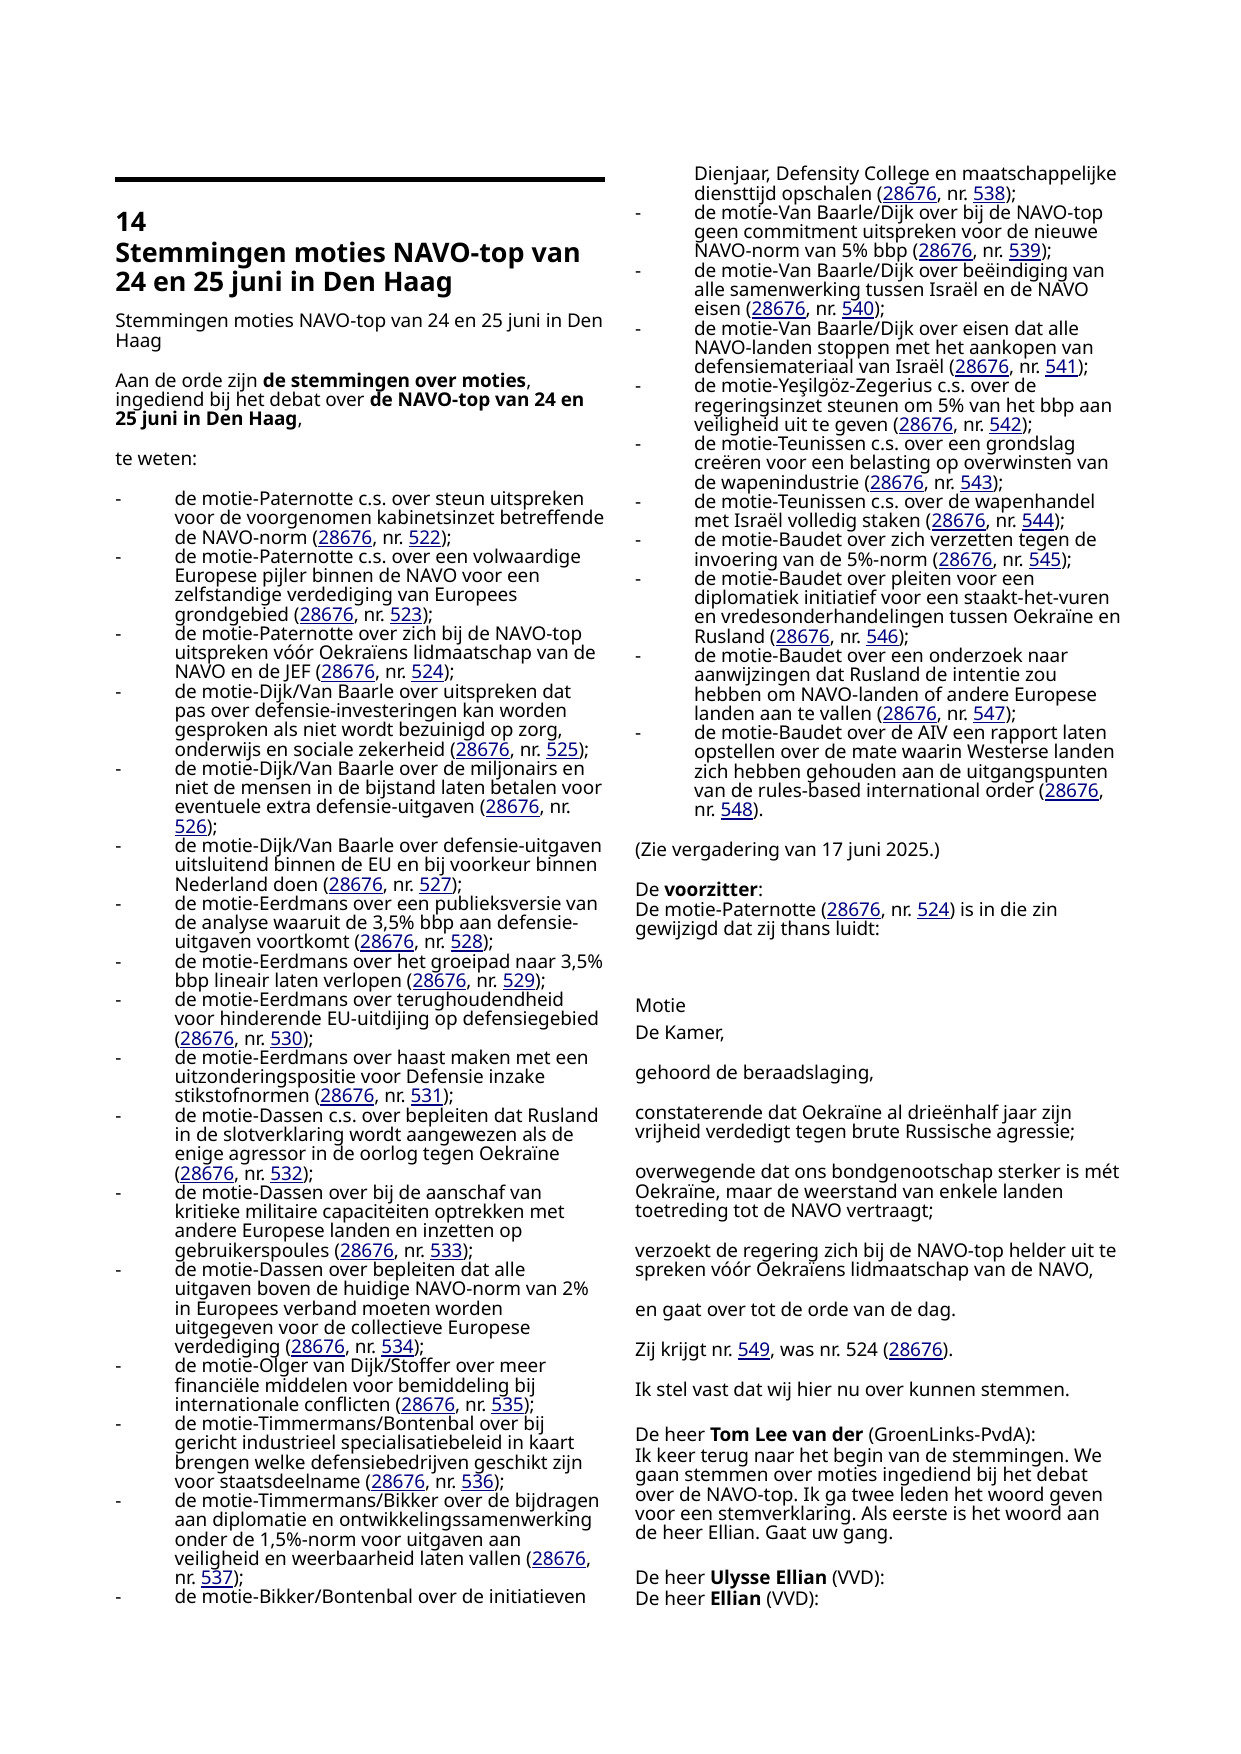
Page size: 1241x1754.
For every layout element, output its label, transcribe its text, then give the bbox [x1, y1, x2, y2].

text te weten: [115, 450, 605, 469]
text De voorzitter: [635, 881, 1125, 901]
text De motie-Paternotte (28676, nr. 524) is in die zin gewijzigd dat zij thans luidt: [635, 901, 1125, 939]
list de motie-Baudet over een onderzoek naar aanwijzingen dat Rusland de intentie zou hebben om NAVO-landen of andere Europese landen aan te vallen (28676, nr. 547); [635, 647, 1125, 724]
text Aan de orde zijn de stemmingen over moties, ingediend bij het debat over de NAVO-top van 24 en 25 juni in Den Haag, [115, 372, 605, 429]
list de motie-Bikker/Bontenbal over de initiatieven [115, 1588, 605, 1608]
list de motie-Eerdmans over een publieksversie van de analyse waaruit de 3,5% bbp aan defensie-uitgaven voortkomt (28676, nr. 528); [115, 895, 605, 953]
text en gaat over tot de orde van de dag. [635, 1301, 1125, 1321]
text constaterende dat Oekraïne al drieënhalf jaar zijn vrijheid verdedigt tegen brute Russische agressie; [635, 1104, 1125, 1143]
list de motie-Paternotte over zich bij de NAVO-top uitspreken vóór Oekraïens lidmaatschap van de NAVO en de JEF (28676, nr. 524); [115, 625, 605, 683]
list de motie-Teunissen c.s. over een grondslag creëren voor een belasting op overwinsten van de wapenindustrie (28676, nr. 543); [635, 435, 1125, 493]
text De Kamer, [635, 1024, 1125, 1043]
text gehoord de beraadslaging, [635, 1064, 1125, 1083]
list de motie-Eerdmans over haast maken met een uitzonderingspositie voor Defensie inzake stikstofnormen (28676, nr. 531); [115, 1049, 605, 1107]
list de motie-Baudet over de AIV een rapport laten opstellen over de mate waarin Westerse landen zich hebben gehouden aan de uitgangspunten van de rules-based international order (28676, nr. 548). [635, 724, 1125, 821]
text De heer Ulysse Ellian (VVD): [635, 1564, 1125, 1590]
text 14 [115, 203, 605, 239]
list de motie-Yeşilgöz-Zegerius c.s. over de regeringsinzet steunen om 5% van het bbp aan veiligheid uit te geven (28676, nr. 542); [635, 377, 1125, 435]
list de motie-Paternotte c.s. over steun uitspreken voor de voorgenomen kabinetsinzet betreffende de NAVO-norm (28676, nr. 522); [115, 490, 605, 548]
text De heer Tom Lee van der (GroenLinks-PvdA): [635, 1421, 1125, 1447]
list de motie-Timmermans/Bikker over de bijdragen aan diplomatie en ontwikkelingssamenwerking onder de 1,5%-norm voor uitgaven aan veiligheid en weerbaarheid laten vallen (28676, nr. 537); [115, 1492, 605, 1588]
list de motie-Eerdmans over terughoudendheid voor hinderende EU-uitdijing op defensiegebied (28676, nr. 530); [115, 991, 605, 1049]
text Zij krijgt nr. 549, was nr. 524 (28676). [635, 1341, 1125, 1361]
text Motie [635, 993, 1125, 1018]
list de motie-Dijk/Van Baarle over uitspreken dat pas over defensie-investeringen kan worden gesproken als niet wordt bezuinigd op zorg, onderwijs en sociale zekerheid (28676, nr. 525); [115, 683, 605, 760]
list de motie-Dassen over bij de aanschaf van kritieke militaire capaciteiten optrekken met andere Europese landen en inzetten op gebruikerspoules (28676, nr. 533); [115, 1184, 605, 1261]
text Stemmingen moties NAVO-top van 24 en 25 juni in Den Haag [115, 312, 605, 351]
list de motie-Van Baarle/Dijk over beëindiging van alle samenwerking tussen Israël en de NAVO eisen (28676, nr. 540); [635, 262, 1125, 319]
text (Zie vergadering van 17 juni 2025.) [635, 841, 1125, 861]
list de motie-Eerdmans over het groeipad naar 3,5% bbp lineair laten verlopen (28676, nr. 529); [115, 953, 605, 991]
list de motie-Dassen c.s. over bepleiten dat Rusland in de slotverklaring wordt aangewezen als de enige agressor in de oorlog tegen Oekraïne (28676, nr. 532); [115, 1107, 605, 1184]
list de motie-Paternotte c.s. over een volwaardige Europese pijler binnen de NAVO voor een zelfstandige verdediging van Europees grondgebied (28676, nr. 523); [115, 548, 605, 625]
list de motie-Olger van Dijk/Stoffer over meer financiële middelen voor bemiddeling bij internationale conflicten (28676, nr. 535); [115, 1357, 605, 1415]
list de motie-Dijk/Van Baarle over de miljonairs en niet de mensen in de bijstand laten betalen voor eventuele extra defensie-uitgaven (28676, nr. 526); [115, 760, 605, 837]
list de motie-Baudet over pleiten voor een diplomatiek initiatief voor een staakt-het-vuren en vredesonderhandelingen tussen Oekraïne en Rusland (28676, nr. 546); [635, 570, 1125, 647]
list de motie-Dassen over bepleiten dat alle uitgaven boven de huidige NAVO-norm van 2% in Europees verband moeten worden uitgegeven voor de collectieve Europese verdediging (28676, nr. 534); [115, 1261, 605, 1357]
list de motie-Timmermans/Bontenbal over bij gericht industrieel specialisatiebeleid in kaart brengen welke defensiebedrijven geschikt zijn voor staatsdeelname (28676, nr. 536); [115, 1415, 605, 1492]
list de motie-Dijk/Van Baarle over defensie-uitgaven uitsluitend binnen de EU en bij voorkeur binnen Nederland doen (28676, nr. 527); [115, 837, 605, 895]
list de motie-Van Baarle/Dijk over bij de NAVO-top geen commitment uitspreken voor de nieuwe NAVO-norm van 5% bbp (28676, nr. 539); [635, 204, 1125, 262]
text Stemmingen moties NAVO-top van 24 en 25 juni in Den Haag [115, 239, 605, 312]
text overwegende dat ons bondgenootschap sterker is mét Oekraïne, maar de weerstand van enkele landen toetreding tot de NAVO vertraagt; [635, 1163, 1125, 1221]
list de motie-Baudet over zich verzetten tegen de invoering van de 5%-norm (28676, nr. 545); [635, 531, 1125, 570]
text Ik stel vast dat wij hier nu over kunnen stemmen. [635, 1381, 1125, 1401]
list de motie-Van Baarle/Dijk over eisen dat alle NAVO-landen stoppen met het aankopen van defensiemateriaal van Israël (28676, nr. 541); [635, 319, 1125, 377]
text verzoekt de regering zich bij de NAVO-top helder uit te spreken vóór Oekraïens lidmaatschap van de NAVO, [635, 1242, 1125, 1281]
text Ik keer terug naar het begin van de stemmingen. We gaan stemmen over moties ingediend bij het debat over de NAVO-top. Ik ga twee leden het woord geven voor een stemverklaring. Als eerste is het woord aan de heer Ellian. Gaat uw gang. [635, 1447, 1125, 1543]
list Dienjaar, Defensity College en maatschappelijke diensttijd opschalen (28676, nr. 538); [635, 165, 1125, 204]
list de motie-Teunissen c.s. over de wapenhandel met Israël volledig staken (28676, nr. 544); [635, 493, 1125, 531]
text De heer Ellian (VVD): [635, 1590, 1125, 1609]
